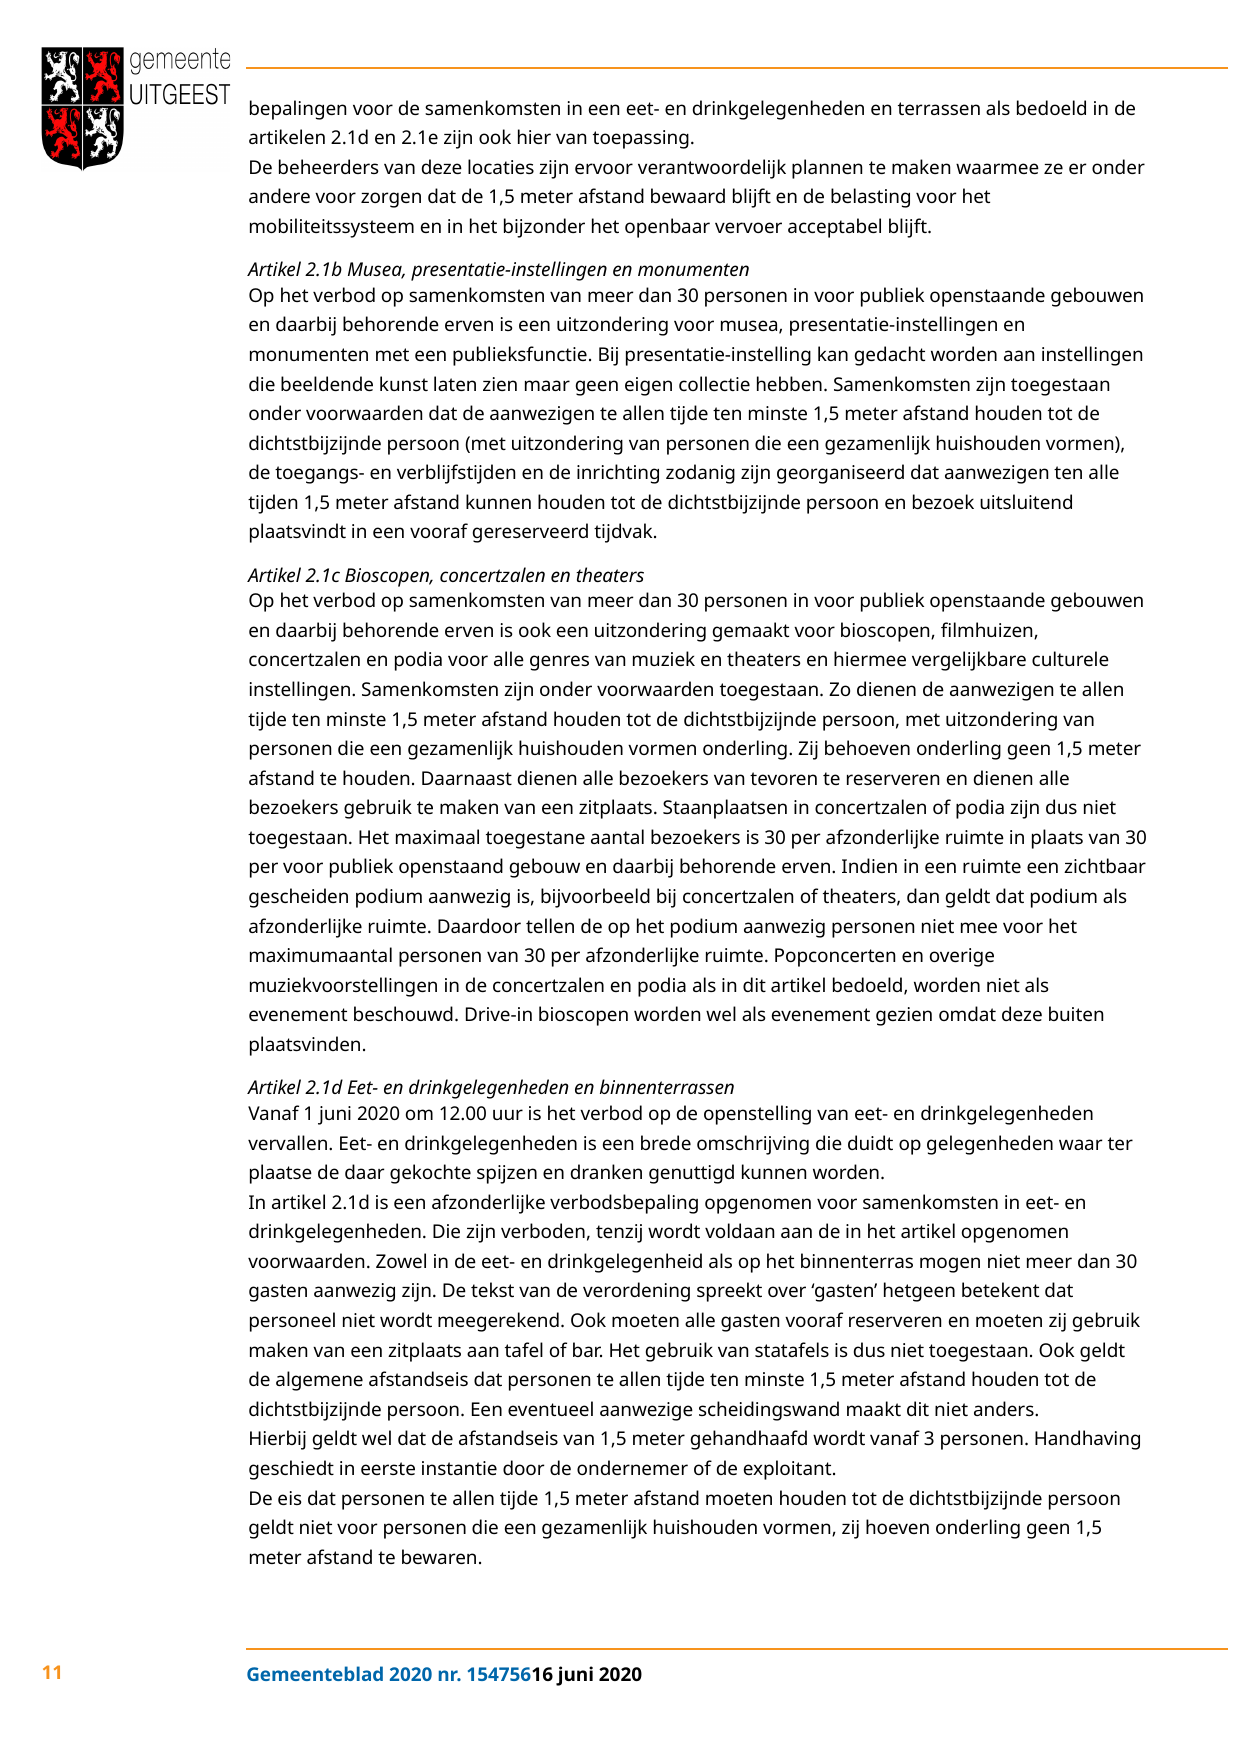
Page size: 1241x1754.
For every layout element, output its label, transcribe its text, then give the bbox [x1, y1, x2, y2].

text bepalingen voor de samenkomsten in een eet- en drinkgelegenheden en terrassen als bedoeld in de artikelen 2.1d en 2.1e zijn ook hier van toepassing. [248, 95, 1152, 150]
text De eis dat personen te allen tijde 1,5 meter afstand moeten houden tot de dichtstbijzijnde persoon geldt niet voor personen die een gezamenlijk huishouden vormen, zij hoeven onderling geen 1,5 meter afstand te bewaren. [248, 1485, 1152, 1569]
text Op het verbod op samenkomsten van meer dan 30 personen in voor publiek openstaande gebouwen en daarbij behorende erven is ook een uitzondering gemaakt voor bioscopen, filmhuizen, concertzalen en podia voor alle genres van muziek en theaters en hiermee vergelijkbare culturele instellingen. Samenkomsten zijn onder voorwaarden toegestaan. Zo dienen de aanwezigen te allen tijde ten minste 1,5 meter afstand houden tot de dichtstbijzijnde persoon, met uitzondering van personen die een gezamenlijk huishouden vormen onderling. Zij behoeven onderling geen 1,5 meter afstand te houden. Daarnaast dienen alle bezoekers van tevoren te reserveren en dienen alle bezoekers gebruik te maken van een zitplaats. Staanplaatsen in concertzalen of podia zijn dus niet toegestaan. Het maximaal toegestane aantal bezoekers is 30 per afzonderlijke ruimte in plaats van 30 per voor publiek openstaand gebouw en daarbij behorende erven. Indien in een ruimte een zichtbaar gescheiden podium aanwezig is, bijvoorbeeld bij concertzalen of theaters, dan geldt dat podium als afzonderlijke ruimte. Daardoor tellen de op het podium aanwezig personen niet mee voor het maximumaantal personen van 30 per afzonderlijke ruimte. Popconcerten en overige muziekvoorstellingen in de concertzalen en podia als in dit artikel bedoeld, worden niet als evenement beschouwd. Drive-in bioscopen worden wel als evenement gezien omdat deze buiten plaatsvinden. [248, 587, 1152, 1057]
text Vanaf 1 juni 2020 om 12.00 uur is het verbod op de openstelling van eet- en drinkgelegenheden vervallen. Eet- en drinkgelegenheden is een brede omschrijving die duidt op gelegenheden waar ter plaatse de daar gekochte spijzen en dranken genuttigd kunnen worden. [248, 1100, 1152, 1185]
text Artikel 2.1c Bioscopen, concertzalen en theaters [248, 562, 1152, 587]
picture [41, 47, 231, 172]
text Artikel 2.1d Eet- en drinkgelegenheden en binnenterrassen [248, 1074, 1152, 1100]
text Artikel 2.1b Musea, presentatie-instellingen en monumenten [248, 256, 1152, 282]
text Op het verbod op samenkomsten van meer dan 30 personen in voor publiek openstaande gebouwen en daarbij behorende erven is een uitzondering voor musea, presentatie-instellingen en monumenten met een publieksfunctie. Bij presentatie-instelling kan gedacht worden aan instellingen die beeldende kunst laten zien maar geen eigen collectie hebben. Samenkomsten zijn toegestaan onder voorwaarden dat de aanwezigen te allen tijde ten minste 1,5 meter afstand houden tot de dichtstbijzijnde persoon (met uitzondering van personen die een gezamenlijk huishouden vormen), de toegangs- en verblijfstijden en de inrichting zodanig zijn georganiseerd dat aanwezigen ten alle tijden 1,5 meter afstand kunnen houden tot de dichtstbijzijnde persoon en bezoek uitsluitend plaatsvindt in een vooraf gereserveerd tijdvak. [248, 282, 1152, 544]
text Hierbij geldt wel dat de afstandseis van 1,5 meter gehandhaafd wordt vanaf 3 personen. Handhaving geschiedt in eerste instantie door de ondernemer of de exploitant. [248, 1426, 1152, 1481]
text De beheerders van deze locaties zijn ervoor verantwoordelijk plannen te maken waarmee ze er onder andere voor zorgen dat de 1,5 meter afstand bewaard blijft en de belasting voor het mobiliteitssysteem en in het bijzonder het openbaar vervoer acceptabel blijft. [248, 154, 1152, 239]
text In artikel 2.1d is een afzonderlijke verbodsbepaling opgenomen voor samenkomsten in eet- en drinkgelegenheden. Die zijn verboden, tenzij wordt voldaan aan de in het artikel opgenomen voorwaarden. Zowel in de eet- en drinkgelegenheid als op het binnenterras mogen niet meer dan 30 gasten aanwezig zijn. De tekst van de verordening spreekt over ‘gasten’ hetgeen betekent dat personeel niet wordt meegerekend. Ook moeten alle gasten vooraf reserveren en moeten zij gebruik maken van een zitplaats aan tafel of bar. Het gebruik van statafels is dus niet toegestaan. Ook geldt de algemene afstandseis dat personen te allen tijde ten minste 1,5 meter afstand houden tot de dichtstbijzijnde persoon. Een eventueel aanwezige scheidingswand maakt dit niet anders. [248, 1189, 1152, 1422]
